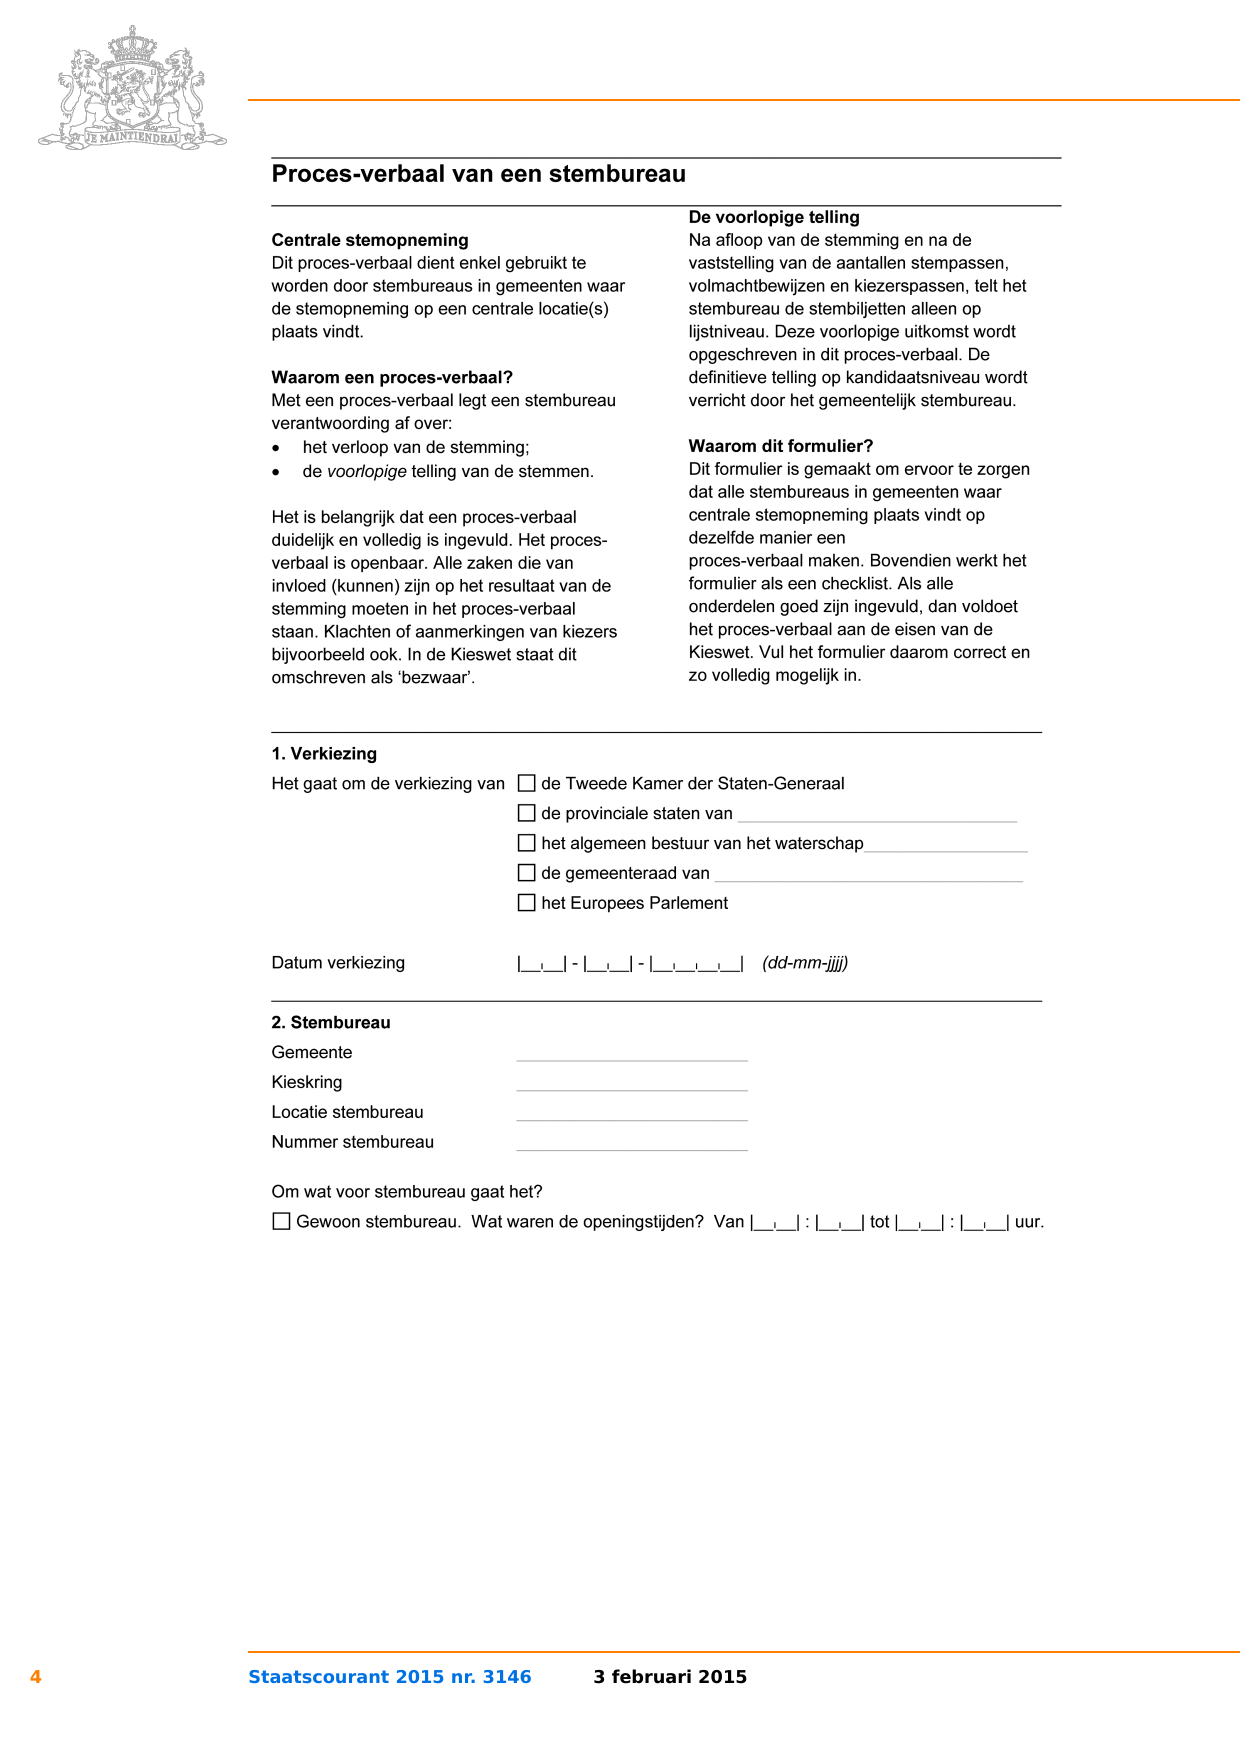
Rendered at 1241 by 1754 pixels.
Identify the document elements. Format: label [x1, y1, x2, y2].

picture [38, 25, 227, 150]
picture [248, 155, 1134, 1266]
